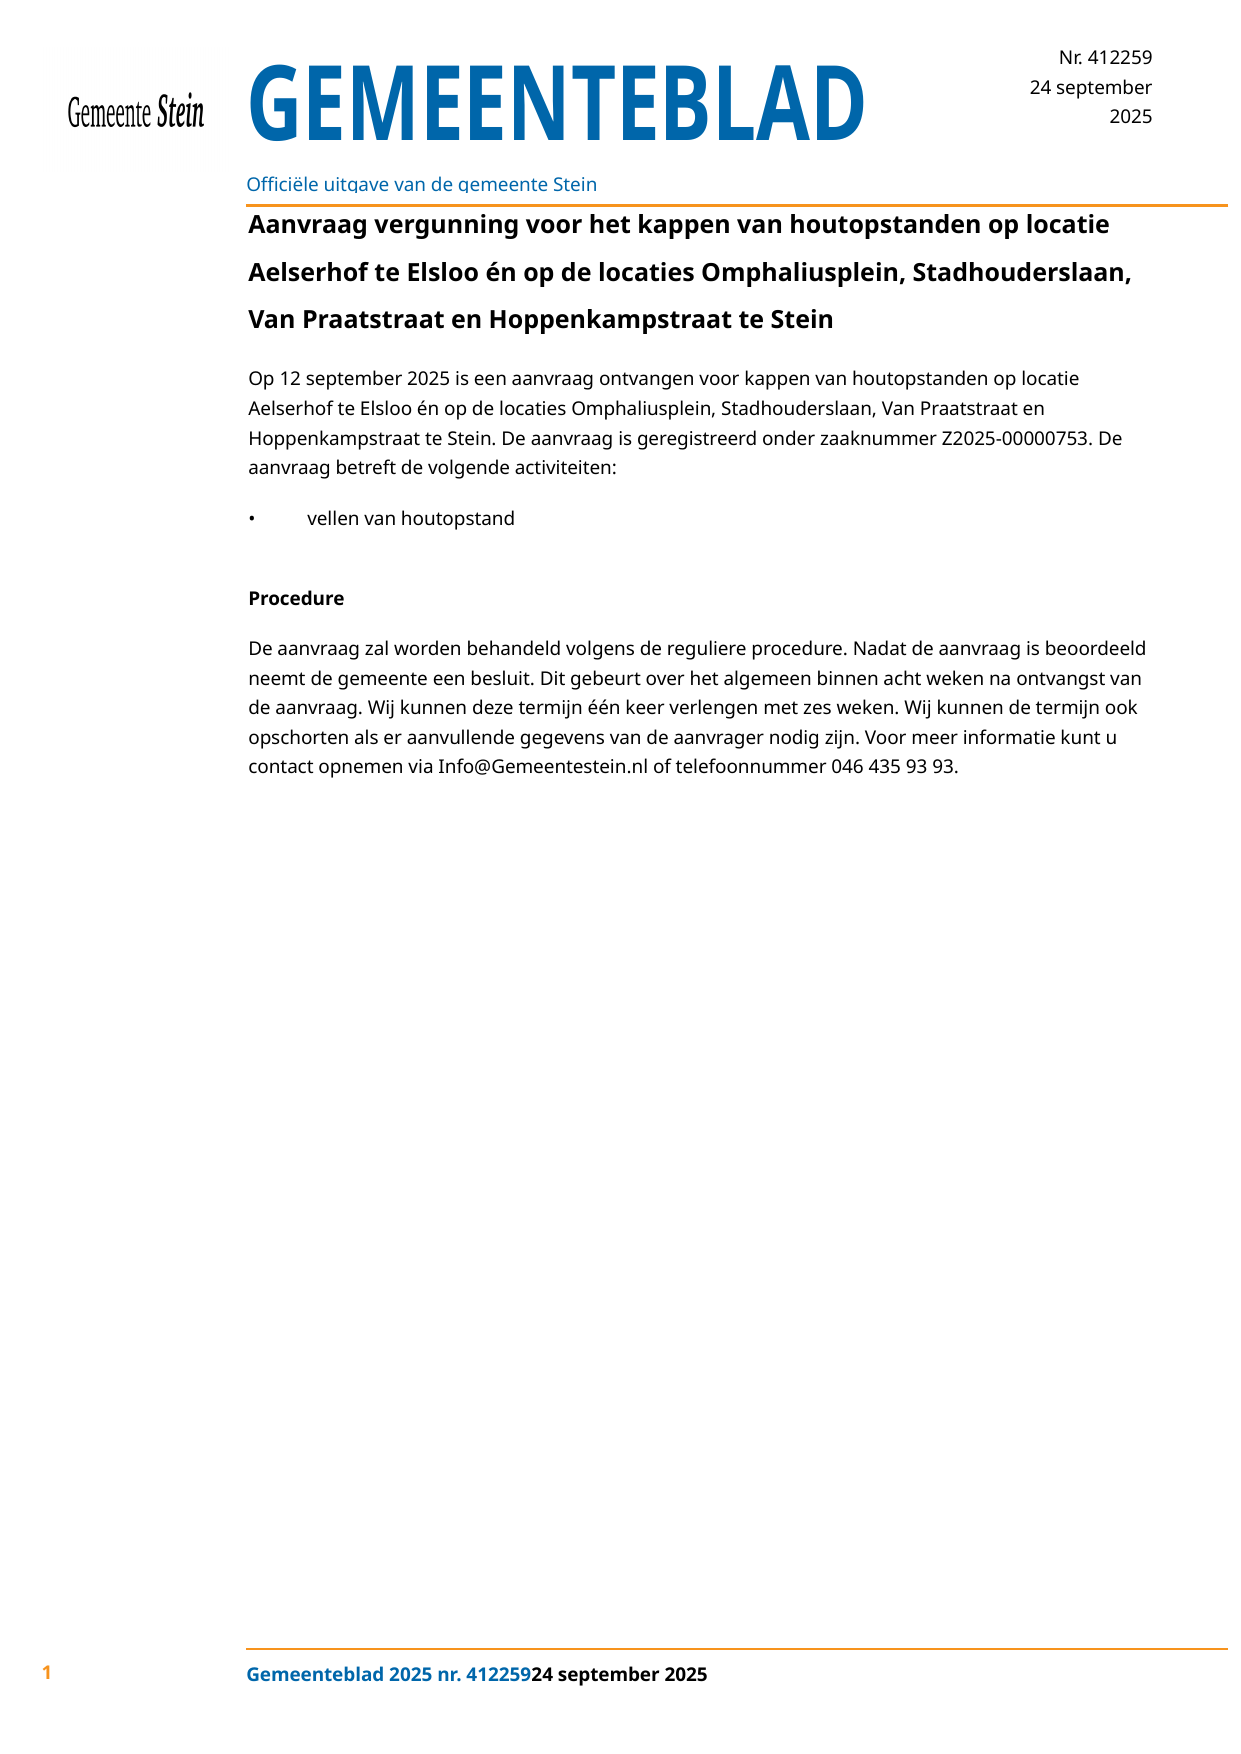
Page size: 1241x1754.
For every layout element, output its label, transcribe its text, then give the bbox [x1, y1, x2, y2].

text Aanvraag vergunning voor het kappen van houtopstanden op locatie Aelserhof te Elsloo én op de locaties Omphaliusplein, Stadhouderslaan, Van Praatstraat en Hoppenkampstraat te Stein [248, 207, 1152, 336]
picture [41, 47, 231, 172]
text Op 12 september 2025 is een aanvraag ontvangen voor kappen van houtopstanden op locatie Aelserhof te Elsloo én op de locaties Omphaliusplein, Stadhouderslaan, Van Praatstraat en Hoppenkampstraat te Stein. De aanvraag is geregistreerd onder zaaknummer Z2025-00000753. De aanvraag betreft de volgende activiteiten: [248, 366, 1152, 480]
list vellen van houtopstand [248, 505, 1152, 530]
text Procedure [248, 585, 1152, 610]
text De aanvraag zal worden behandeld volgens de reguliere procedure. Nadat de aanvraag is beoordeeld neemt de gemeente een besluit. Dit gebeurt over het algemeen binnen acht weken na ontvangst van de aanvraag. Wij kunnen deze termijn één keer verlengen met zes weken. Wij kunnen de termijn ook opschorten als er aanvullende gegevens van de aanvrager nodig zijn. Voor meer informatie kunt u contact opnemen via Info@Gemeentestein.nl of telefoonnummer 046 435 93 93. [248, 635, 1152, 779]
